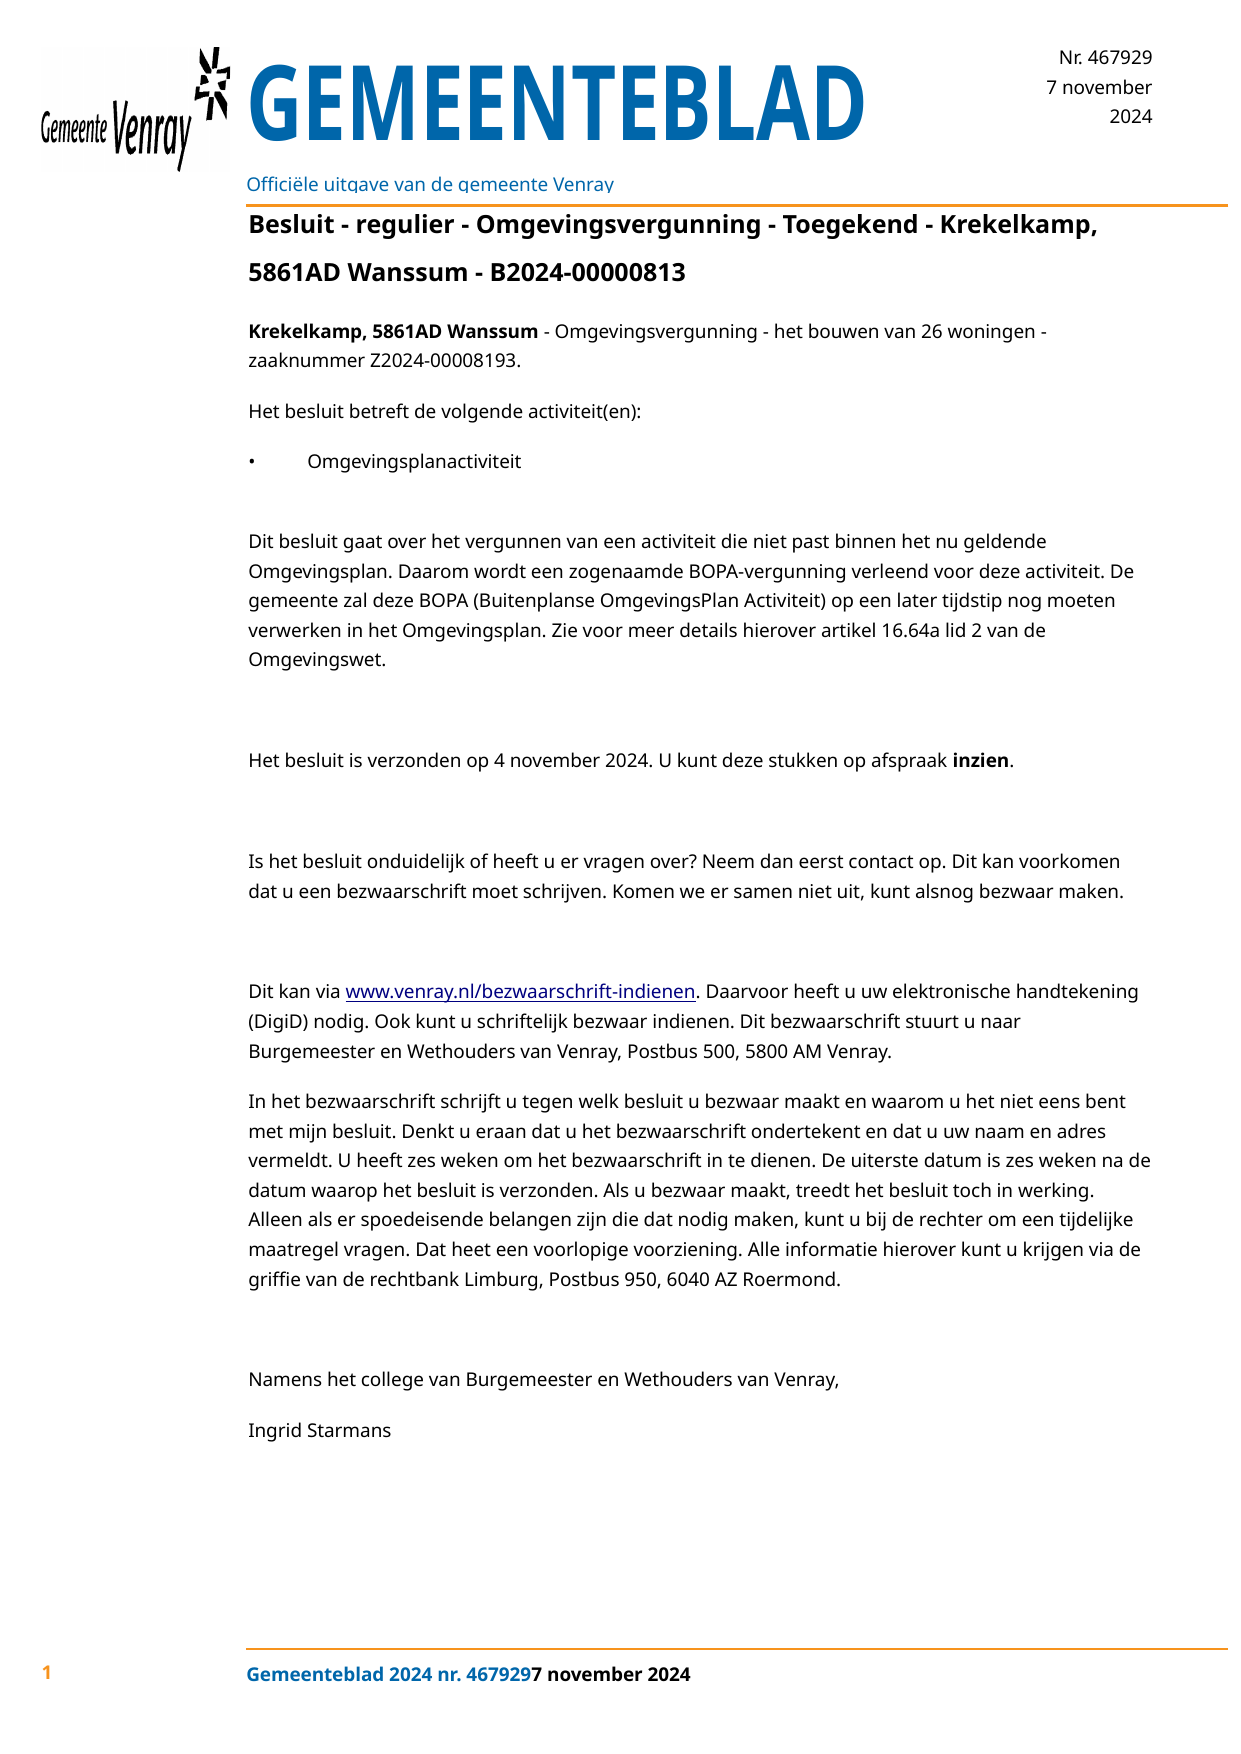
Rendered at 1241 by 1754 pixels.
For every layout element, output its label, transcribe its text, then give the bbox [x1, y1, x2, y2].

text Krekelkamp, 5861AD Wanssum - Omgevingsvergunning - het bouwen van 26 woningen - zaaknummer Z2024-00008193. [248, 318, 1152, 373]
text Het besluit is verzonden op 4 november 2024. U kunt deze stukken op afspraak inzien. [248, 747, 1152, 773]
text Is het besluit onduidelijk of heeft u er vragen over? Neem dan eerst contact op. Dit kan voorkomen dat u een bezwaarschrift moet schrijven. Komen we er samen niet uit, kunt alsnog bezwaar maken. [248, 848, 1152, 904]
picture [41, 47, 231, 172]
text Het besluit betreft de volgende activiteit(en): [248, 398, 1152, 424]
text Dit kan via www.venray.nl/bezwaarschrift-indienen. Daarvoor heeft u uw elektronische handtekening (DigiD) nodig. Ook kunt u schriftelijk bezwaar indienen. Dit bezwaarschrift stuurt u naar Burgemeester en Wethouders van Venray, Postbus 500, 5800 AM Venray. [248, 979, 1152, 1064]
text Namens het college van Burgemeester en Wethouders van Venray, [248, 1367, 1152, 1392]
text Dit besluit gaat over het vergunnen van een activiteit die niet past binnen het nu geldende Omgevingsplan. Daarom wordt een zogenaamde BOPA-vergunning verleend voor deze activiteit. De gemeente zal deze BOPA (Buitenplanse OmgevingsPlan Activiteit) op een later tijdstip nog moeten verwerken in het Omgevingsplan. Zie voor meer details hierover artikel 16.64a lid 2 van de Omgevingswet. [248, 528, 1152, 672]
text Ingrid Starmans [248, 1417, 1152, 1443]
text In het bezwaarschrift schrijft u tegen welk besluit u bezwaar maakt en waarom u het niet eens bent met mijn besluit. Denkt u eraan dat u het bezwaarschrift ondertekent en dat u uw naam en adres vermeldt. U heeft zes weken om het bezwaarschrift in te dienen. De uiterste datum is zes weken na de datum waarop het besluit is verzonden. Als u bezwaar maakt, treedt het besluit toch in werking. Alleen als er spoedeisende belangen zijn die dat nodig maken, kunt u bij de rechter om een tijdelijke maatregel vragen. Dat heet een voorlopige voorziening. Alle informatie hierover kunt u krijgen via de griffie van de rechtbank Limburg, Postbus 950, 6040 AZ Roermond. [248, 1088, 1152, 1292]
text Besluit - regulier - Omgevingsvergunning - Toegekend - Krekelkamp, 5861AD Wanssum - B2024-00000813 [248, 207, 1152, 288]
list Omgevingsplanactiviteit [248, 448, 1152, 474]
